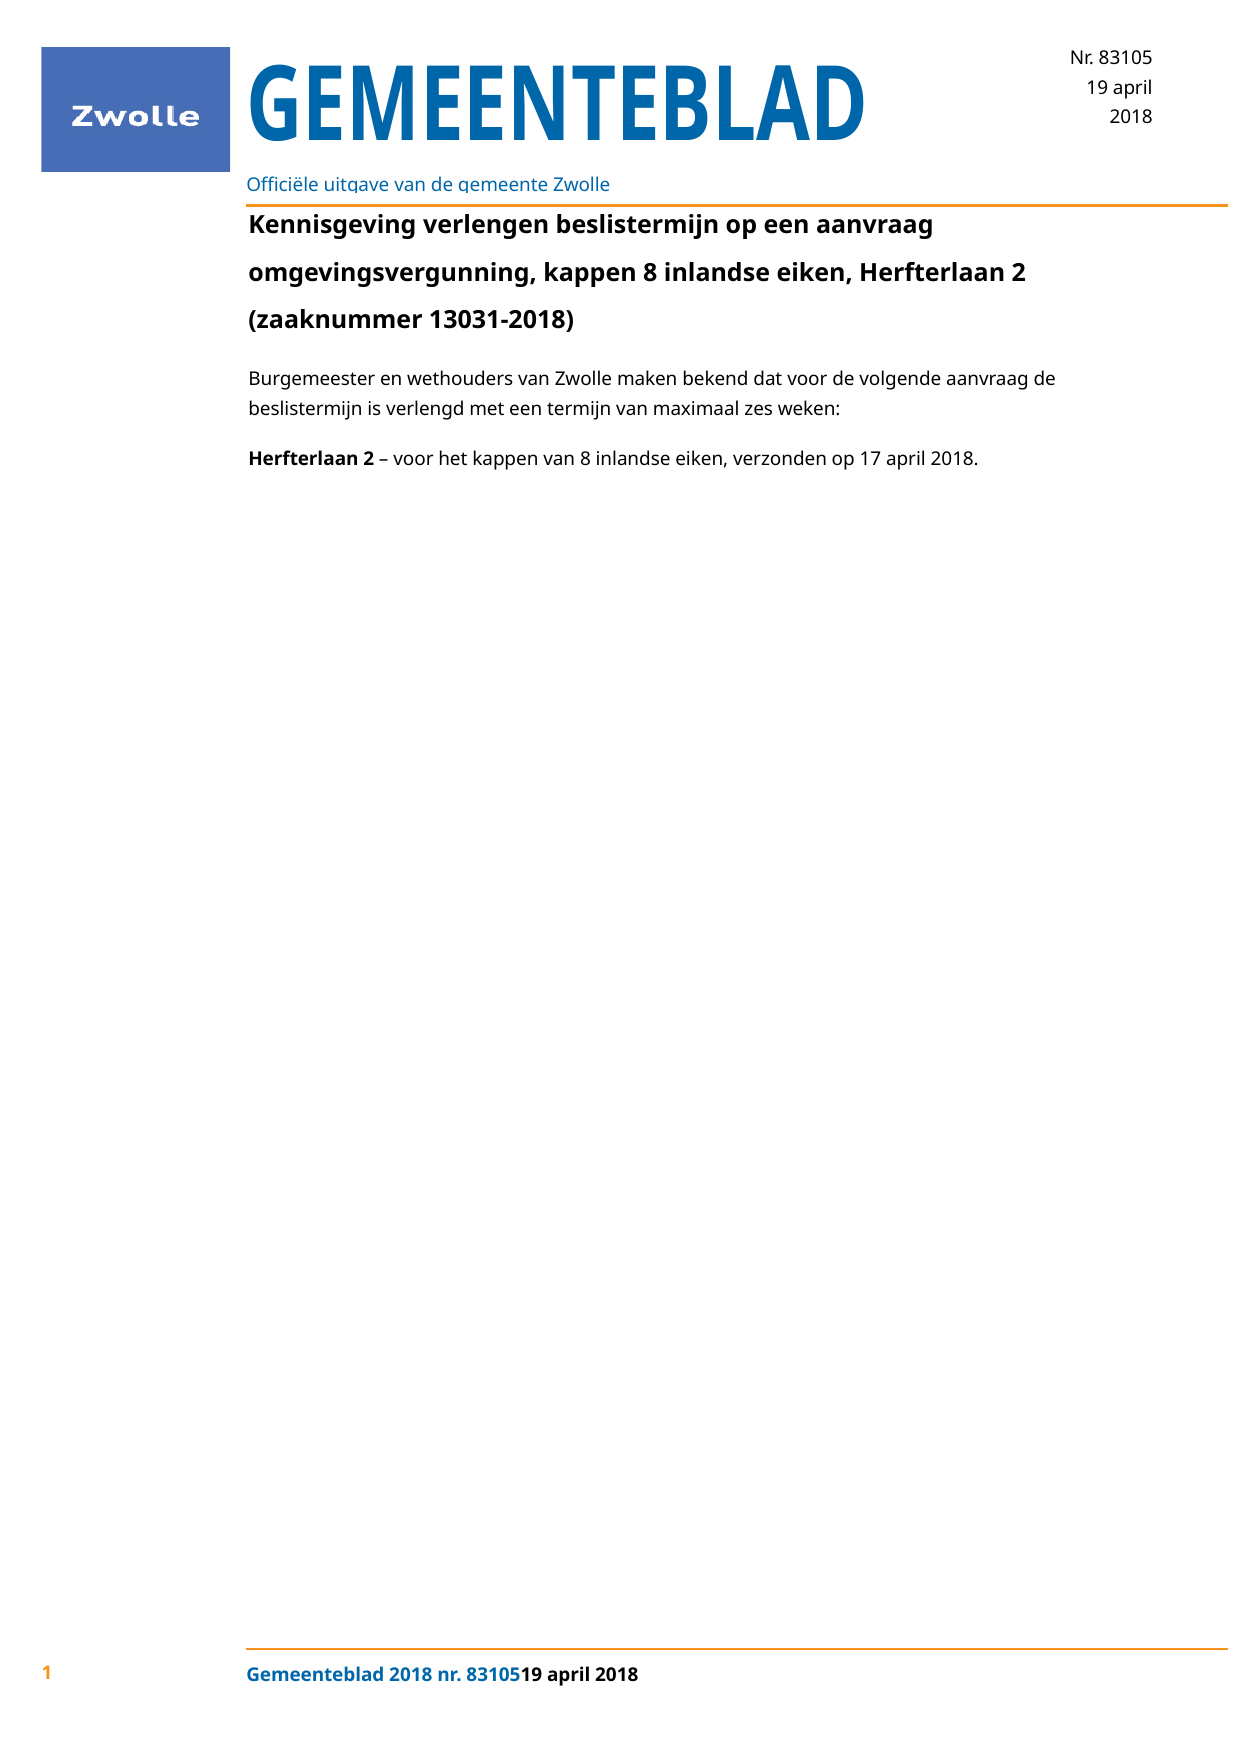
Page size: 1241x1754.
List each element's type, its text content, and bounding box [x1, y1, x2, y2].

text Kennisgeving verlengen beslistermijn op een aanvraag omgevingsvergunning, kappen 8 inlandse eiken, Herfterlaan 2 (zaaknummer 13031-2018) [248, 207, 1152, 336]
text Herfterlaan 2 – voor het kappen van 8 inlandse eiken, verzonden op 17 april 2018. [248, 446, 1152, 471]
picture [41, 47, 231, 172]
text Burgemeester en wethouders van Zwolle maken bekend dat voor de volgende aanvraag de beslistermijn is verlengd met een termijn van maximaal zes weken: [248, 366, 1152, 421]
